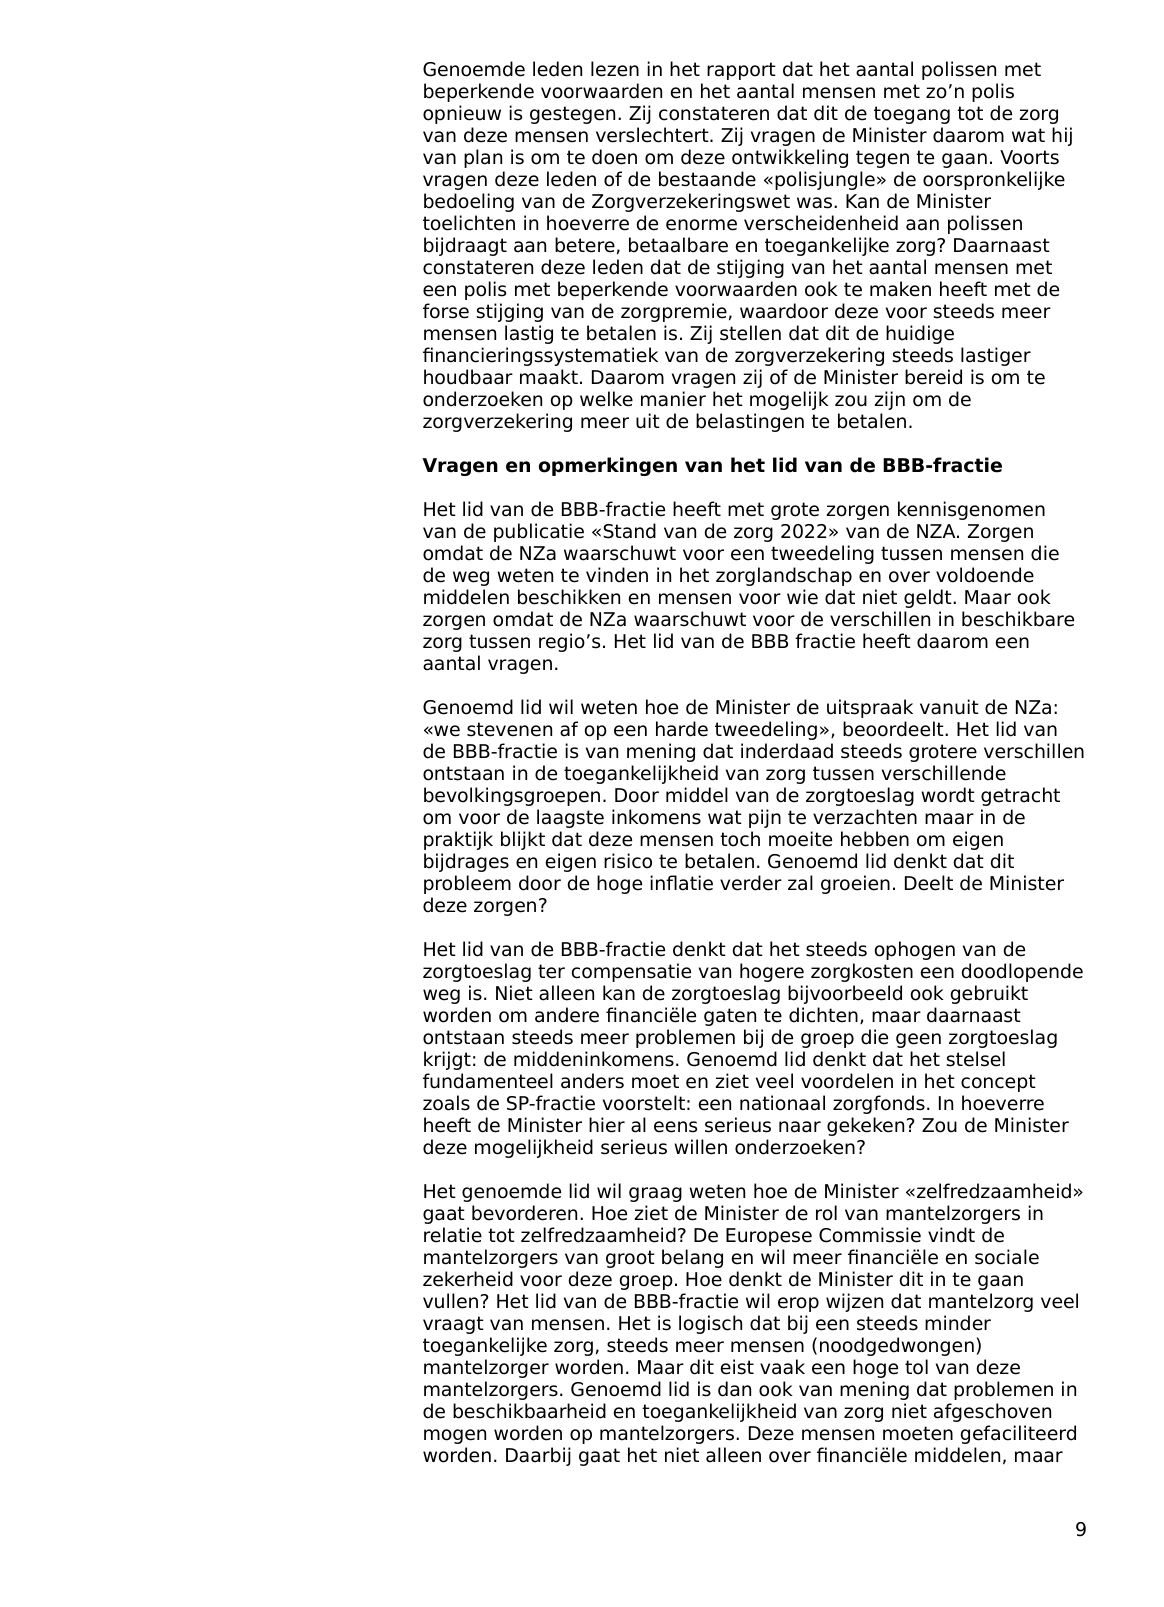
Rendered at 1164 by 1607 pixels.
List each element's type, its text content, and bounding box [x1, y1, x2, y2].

text Het lid van de BBB-fractie denkt dat het steeds ophogen van de zorgtoeslag ter compensatie van hogere zorgkosten een doodlopende weg is. Niet alleen kan de zorgtoeslag bijvoorbeeld ook gebruikt worden om andere financiële gaten te dichten, maar daarnaast ontstaan steeds meer problemen bij de groep die geen zorgtoeslag krijgt: de middeninkomens. Genoemd lid denkt dat het stelsel fundamenteel anders moet en ziet veel voordelen in het concept zoals de SP-fractie voorstelt: een nationaal zorgfonds. In hoeverre heeft de Minister hier al eens serieus naar gekeken? Zou de Minister deze mogelijkheid serieus willen onderzoeken? [422, 939, 1087, 1159]
text Genoemde leden lezen in het rapport dat het aantal polissen met beperkende voorwaarden en het aantal mensen met zo’n polis opnieuw is gestegen. Zij constateren dat dit de toegang tot de zorg van deze mensen verslechtert. Zij vragen de Minister daarom wat hij van plan is om te doen om deze ontwikkeling tegen te gaan. Voorts vragen deze leden of de bestaande «polisjungle» de oorspronkelijke bedoeling van de Zorgverzekeringswet was. Kan de Minister toelichten in hoeverre de enorme verscheidenheid aan polissen bijdraagt aan betere, betaalbare en toegankelijke zorg? Daarnaast constateren deze leden dat de stijging van het aantal mensen met een polis met beperkende voorwaarden ook te maken heeft met de forse stijging van de zorgpremie, waardoor deze voor steeds meer mensen lastig te betalen is. Zij stellen dat dit de huidige financieringssystematiek van de zorgverzekering steeds lastiger houdbaar maakt. Daarom vragen zij of de Minister bereid is om te onderzoeken op welke manier het mogelijk zou zijn om de zorgverzekering meer uit de belastingen te betalen. [422, 59, 1087, 433]
subtitle Vragen en opmerkingen van het lid van de BBB-fractie [422, 455, 1087, 477]
text Het lid van de BBB-fractie heeft met grote zorgen kennisgenomen van de publicatie «Stand van de zorg 2022» van de NZA. Zorgen omdat de NZa waarschuwt voor een tweedeling tussen mensen die de weg weten te vinden in het zorglandschap en over voldoende middelen beschikken en mensen voor wie dat niet geldt. Maar ook zorgen omdat de NZa waarschuwt voor de verschillen in beschikbare zorg tussen regio’s. Het lid van de BBB fractie heeft daarom een aantal vragen. [422, 499, 1087, 675]
text Het genoemde lid wil graag weten hoe de Minister «zelfredzaamheid» gaat bevorderen. Hoe ziet de Minister de rol van mantelzorgers in relatie tot zelfredzaamheid? De Europese Commissie vindt de mantelzorgers van groot belang en wil meer financiële en sociale zekerheid voor deze groep. Hoe denkt de Minister dit in te gaan vullen? Het lid van de BBB-fractie wil erop wijzen dat mantelzorg veel vraagt van mensen. Het is logisch dat bij een steeds minder toegankelijke zorg, steeds meer mensen (noodgedwongen) mantelzorger worden. Maar dit eist vaak een hoge tol van deze mantelzorgers. Genoemd lid is dan ook van mening dat problemen in de beschikbaarheid en toegankelijkheid van zorg niet afgeschoven mogen worden op mantelzorgers. Deze mensen moeten gefaciliteerd worden. Daarbij gaat het niet alleen over financiële middelen, maar [422, 1181, 1087, 1467]
text Genoemd lid wil weten hoe de Minister de uitspraak vanuit de NZa: «we stevenen af op een harde tweedeling», beoordeelt. Het lid van de BBB-fractie is van mening dat inderdaad steeds grotere verschillen ontstaan in de toegankelijkheid van zorg tussen verschillende bevolkingsgroepen. Door middel van de zorgtoeslag wordt getracht om voor de laagste inkomens wat pijn te verzachten maar in de praktijk blijkt dat deze mensen toch moeite hebben om eigen bijdrages en eigen risico te betalen. Genoemd lid denkt dat dit probleem door de hoge inflatie verder zal groeien. Deelt de Minister deze zorgen? [422, 697, 1087, 917]
